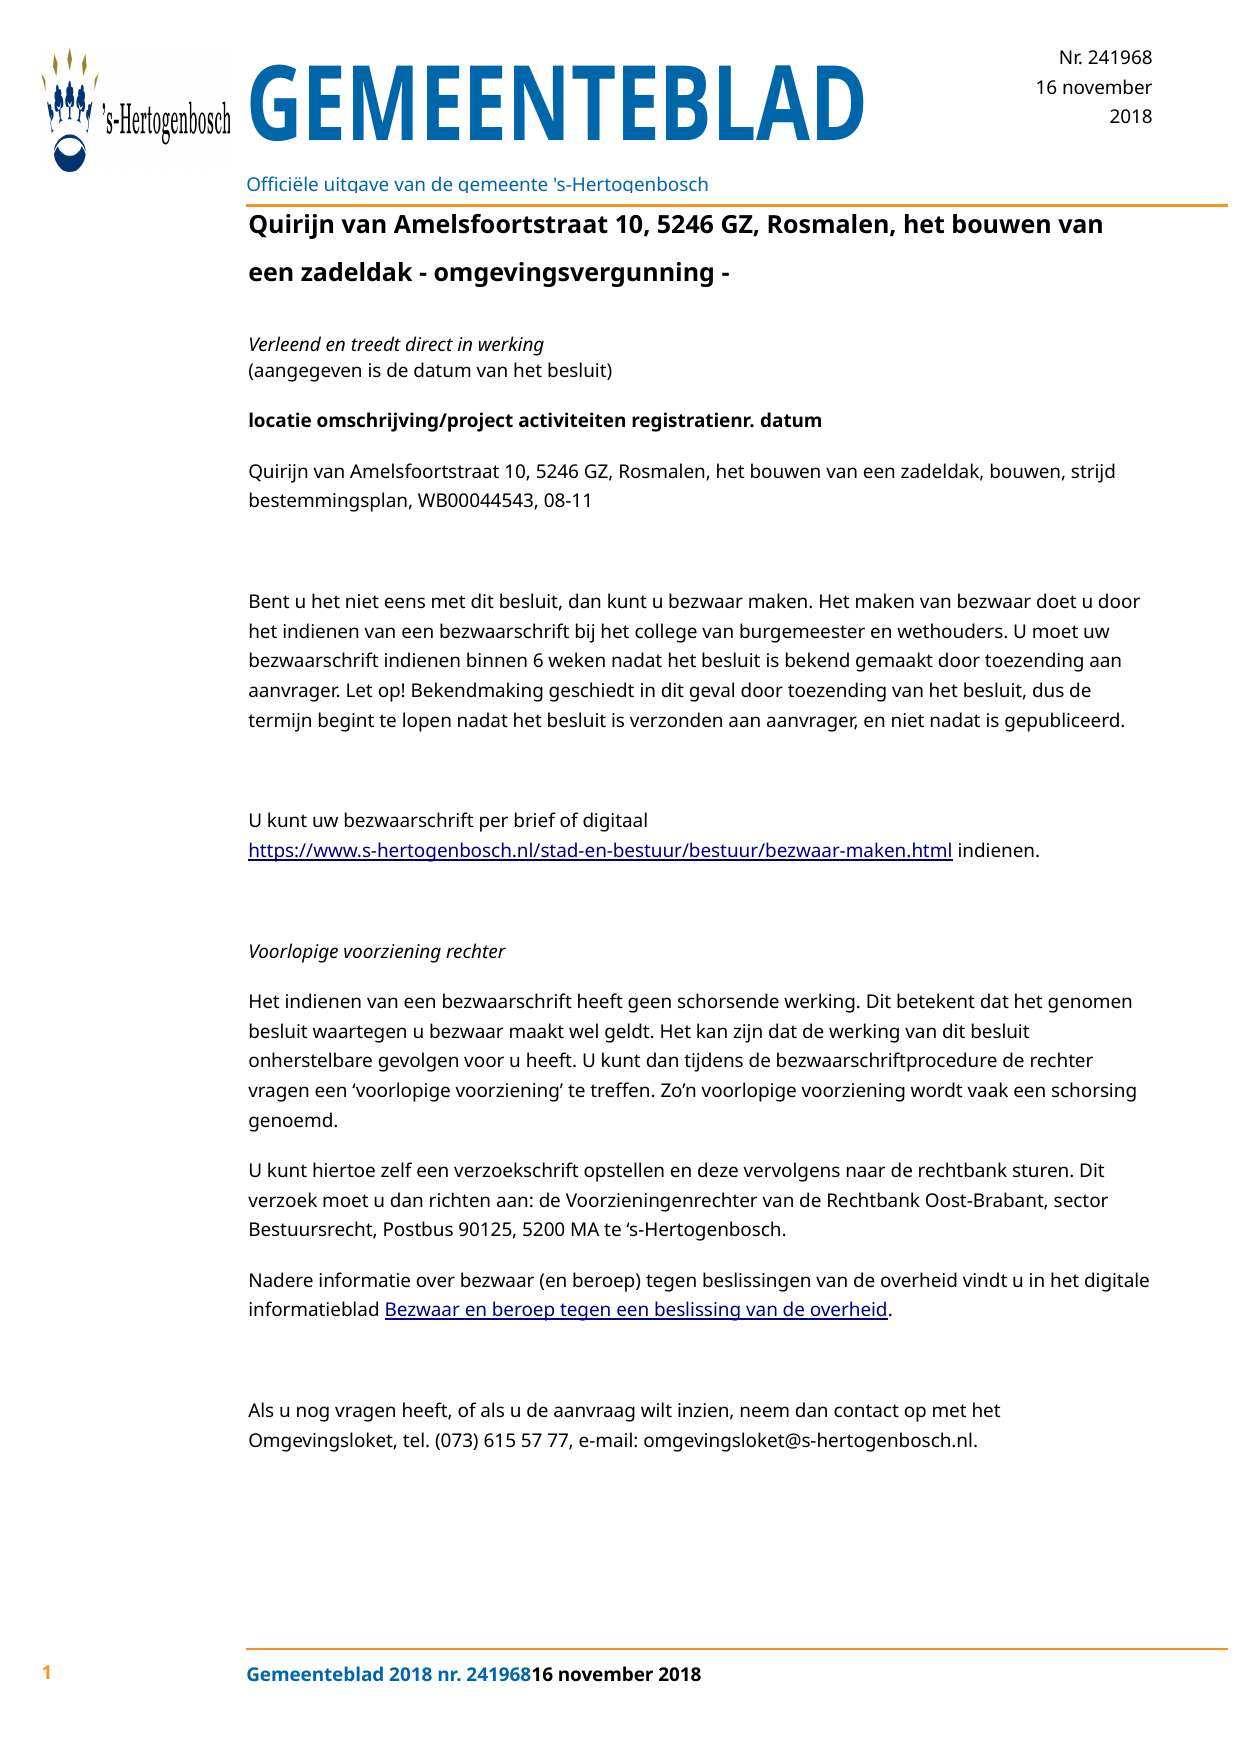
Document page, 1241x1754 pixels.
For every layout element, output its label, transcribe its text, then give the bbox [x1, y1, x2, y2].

text (aangegeven is de datum van het besluit) [248, 357, 1152, 383]
text Voorlopige voorziening rechter [248, 938, 1152, 964]
text Bent u het niet eens met dit besluit, dan kunt u bezwaar maken. Het maken van bezwaar doet u door het indienen van een bezwaarschrift bij het college van burgemeester en wethouders. U moet uw bezwaarschrift indienen binnen 6 weken nadat het besluit is bekend gemaakt door toezending aan aanvrager. Let op! Bekendmaking geschiedt in dit geval door toezending van het besluit, dus de termijn begint te lopen nadat het besluit is verzonden aan aanvrager, en niet nadat is gepubliceerd. [248, 588, 1152, 732]
text Het indienen van een bezwaarschrift heeft geen schorsende werking. Dit betekent dat het genomen besluit waartegen u bezwaar maakt wel geldt. Het kan zijn dat de werking van dit besluit onherstelbare gevolgen voor u heeft. U kunt dan tijdens de bezwaarschriftprocedure de rechter vragen een ‘voorlopige voorziening’ te treffen. Zo’n voorlopige voorziening wordt vaak een schorsing genoemd. [248, 988, 1152, 1132]
picture [41, 47, 231, 172]
text Nadere informatie over bezwaar (en beroep) tegen beslissingen van de overheid vindt u in het digitale informatieblad Bezwaar en beroep tegen een beslissing van de overheid. [248, 1267, 1152, 1322]
text Quirijn van Amelsfoortstraat 10, 5246 GZ, Rosmalen, het bouwen van een zadeldak - omgevingsvergunning - [248, 207, 1152, 288]
text Quirijn van Amelsfoortstraat 10, 5246 GZ, Rosmalen, het bouwen van een zadeldak, bouwen, strijd bestemmingsplan, WB00044543, 08-11 [248, 458, 1152, 513]
text U kunt hiertoe zelf een verzoekschrift opstellen en deze vervolgens naar de rechtbank sturen. Dit verzoek moet u dan richten aan: de Voorzieningenrechter van de Rechtbank Oost-Brabant, sector Bestuursrecht, Postbus 90125, 5200 MA te ‘s-Hertogenbosch. [248, 1157, 1152, 1242]
text Als u nog vragen heeft, of als u de aanvraag wilt inzien, neem dan contact op met het Omgevingsloket, tel. (073) 615 57 77, e-mail: omgevingsloket@s-hertogenbosch.nl. [248, 1397, 1152, 1452]
text Verleend en treedt direct in werking [248, 331, 1152, 357]
text locatie omschrijving/project activiteiten registratienr. datum [248, 408, 1152, 433]
text U kunt uw bezwaarschrift per brief of digitaal https://www.s-hertogenbosch.nl/stad-en-bestuur/bestuur/bezwaar-maken.html indienen. [248, 808, 1152, 863]
